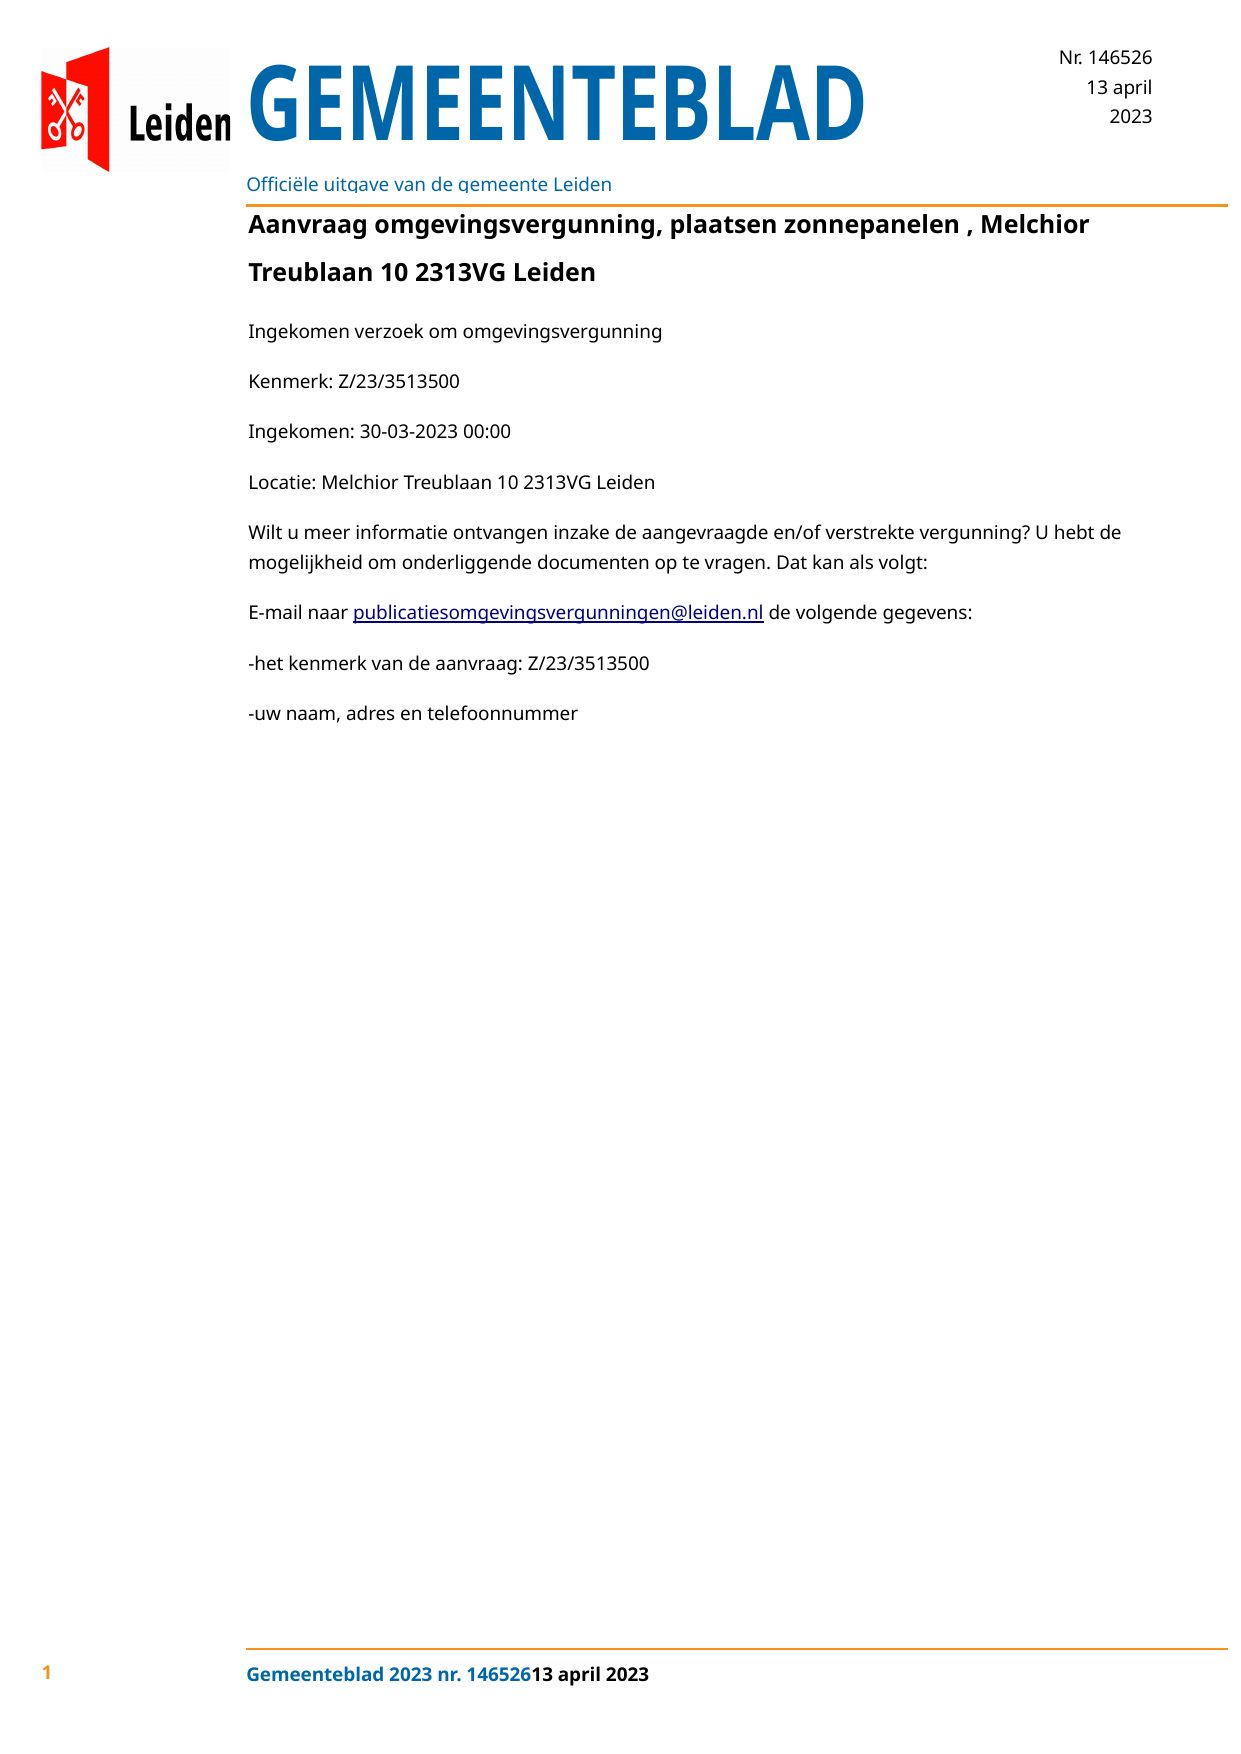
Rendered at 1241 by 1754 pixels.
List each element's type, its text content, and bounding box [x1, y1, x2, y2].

text Ingekomen: 30-03-2023 00:00 [248, 419, 1152, 444]
text Aanvraag omgevingsvergunning, plaatsen zonnepanelen , Melchior Treublaan 10 2313VG Leiden [248, 207, 1152, 288]
text -uw naam, adres en telefoonnummer [248, 700, 1152, 726]
text Kenmerk: Z/23/3513500 [248, 368, 1152, 394]
text Ingekomen verzoek om omgevingsvergunning [248, 318, 1152, 344]
text Wilt u meer informatie ontvangen inzake de aangevraagde en/of verstrekte vergunning? U hebt de mogelijkheid om onderliggende documenten op te vragen. Dat kan als volgt: [248, 519, 1152, 575]
picture [41, 47, 231, 172]
text E-mail naar publicatiesomgevingsvergunningen@leiden.nl de volgende gegevens: [248, 599, 1152, 625]
text -het kenmerk van de aanvraag: Z/23/3513500 [248, 650, 1152, 676]
text Locatie: Melchior Treublaan 10 2313VG Leiden [248, 469, 1152, 495]
